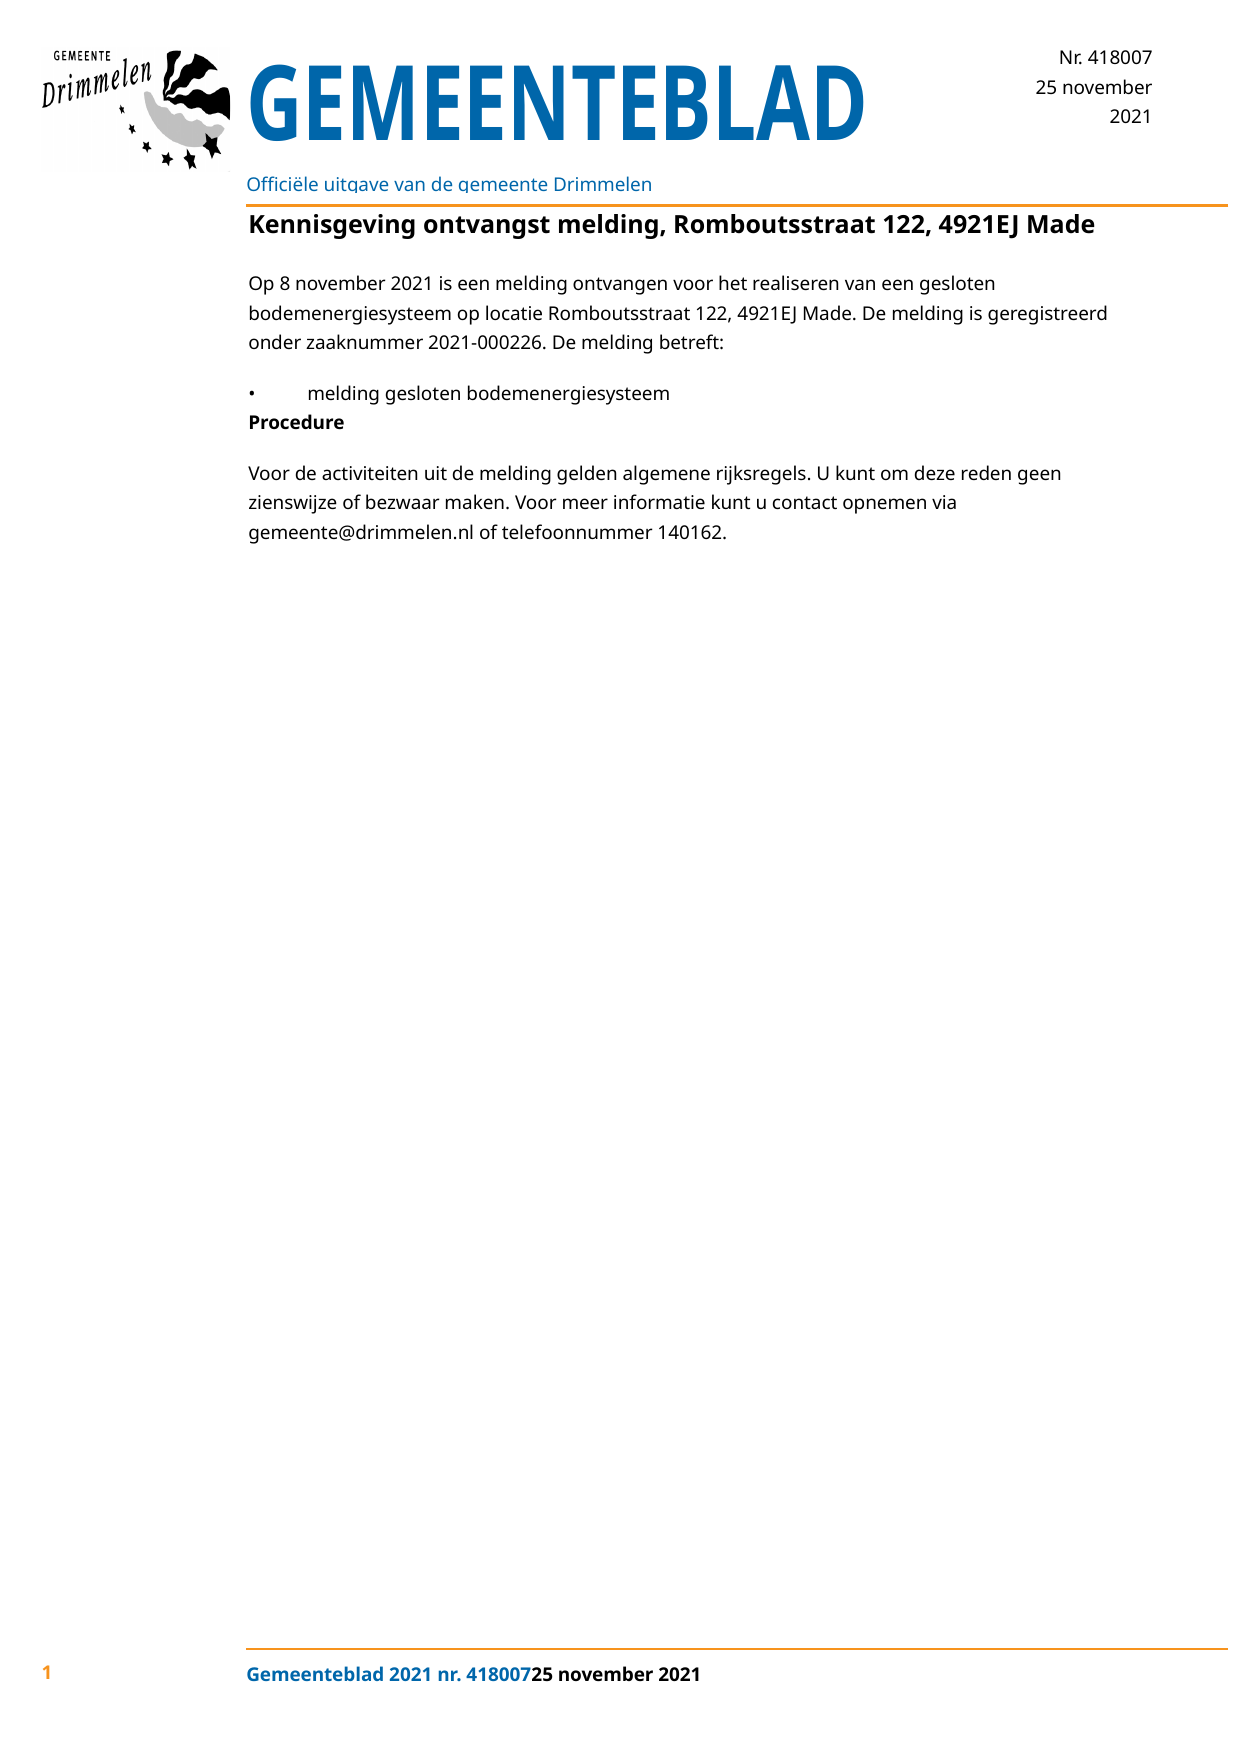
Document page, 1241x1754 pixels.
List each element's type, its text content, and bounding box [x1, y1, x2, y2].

list melding gesloten bodemenergiesysteem [248, 380, 1152, 406]
text Op 8 november 2021 is een melding ontvangen voor het realiseren van een gesloten bodemenergiesysteem op locatie Romboutsstraat 122, 4921EJ Made. De melding is geregistreerd onder zaaknummer 2021-000226. De melding betreft: [248, 270, 1152, 355]
picture [41, 47, 231, 172]
text Procedure [248, 409, 1152, 435]
text Voor de activiteiten uit de melding gelden algemene rijksregels. U kunt om deze reden geen zienswijze of bezwaar maken. Voor meer informatie kunt u contact opnemen via gemeente@drimmelen.nl of telefoonnummer 140162. [248, 460, 1152, 545]
text Kennisgeving ontvangst melding, Romboutsstraat 122, 4921EJ Made [248, 207, 1152, 241]
